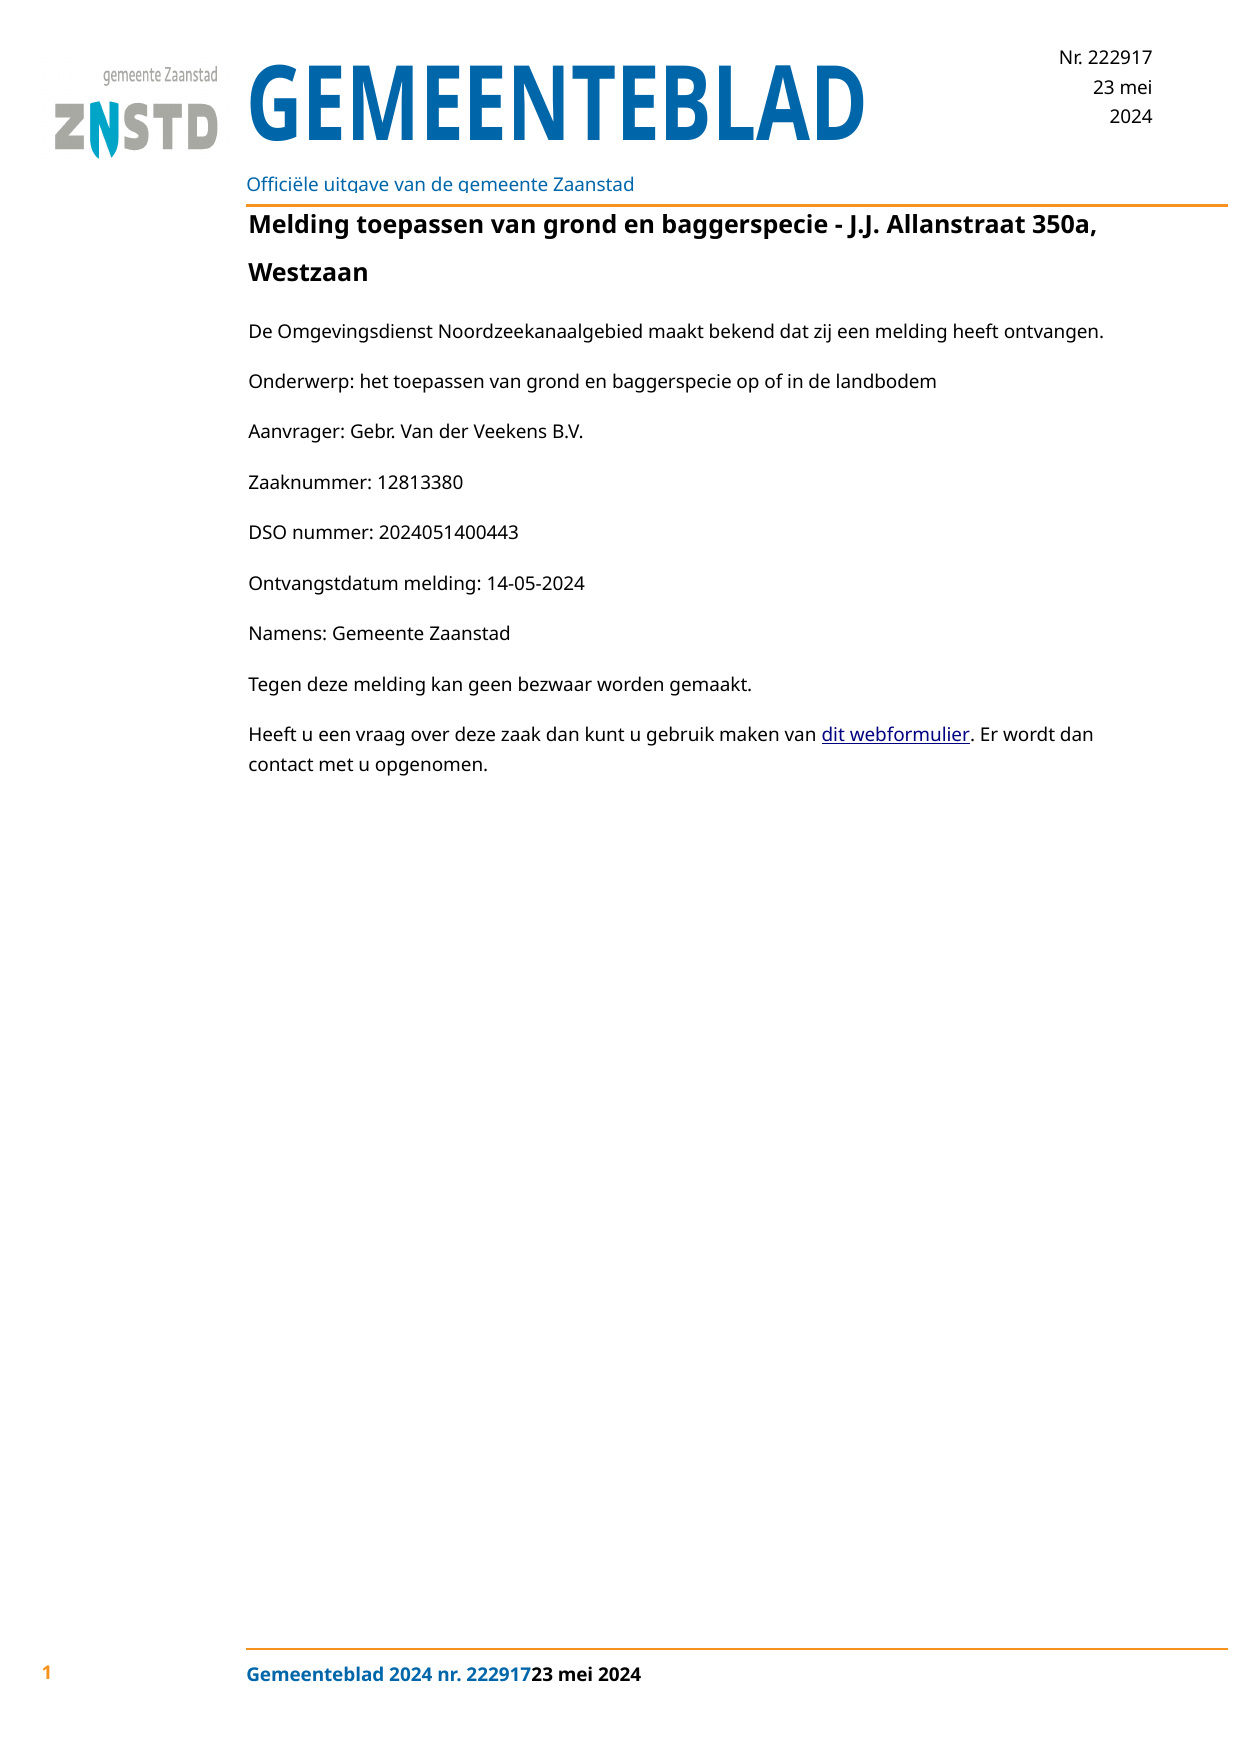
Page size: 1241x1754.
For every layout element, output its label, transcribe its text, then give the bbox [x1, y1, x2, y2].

picture [41, 47, 231, 172]
text De Omgevingsdienst Noordzeekanaalgebied maakt bekend dat zij een melding heeft ontvangen. [248, 318, 1152, 344]
text Melding toepassen van grond en baggerspecie - J.J. Allanstraat 350a, Westzaan [248, 207, 1152, 288]
text Onderwerp: het toepassen van grond en baggerspecie op of in de landbodem [248, 368, 1152, 394]
text Namens: Gemeente Zaanstad [248, 620, 1152, 646]
text Heeft u een vraag over deze zaak dan kunt u gebruik maken van dit webformulier. Er wordt dan contact met u opgenomen. [248, 721, 1152, 777]
text Ontvangstdatum melding: 14-05-2024 [248, 570, 1152, 596]
text Zaaknummer: 12813380 [248, 469, 1152, 495]
text Tegen deze melding kan geen bezwaar worden gemaakt. [248, 671, 1152, 697]
text DSO nummer: 2024051400443 [248, 519, 1152, 545]
text Aanvrager: Gebr. Van der Veekens B.V. [248, 419, 1152, 444]
